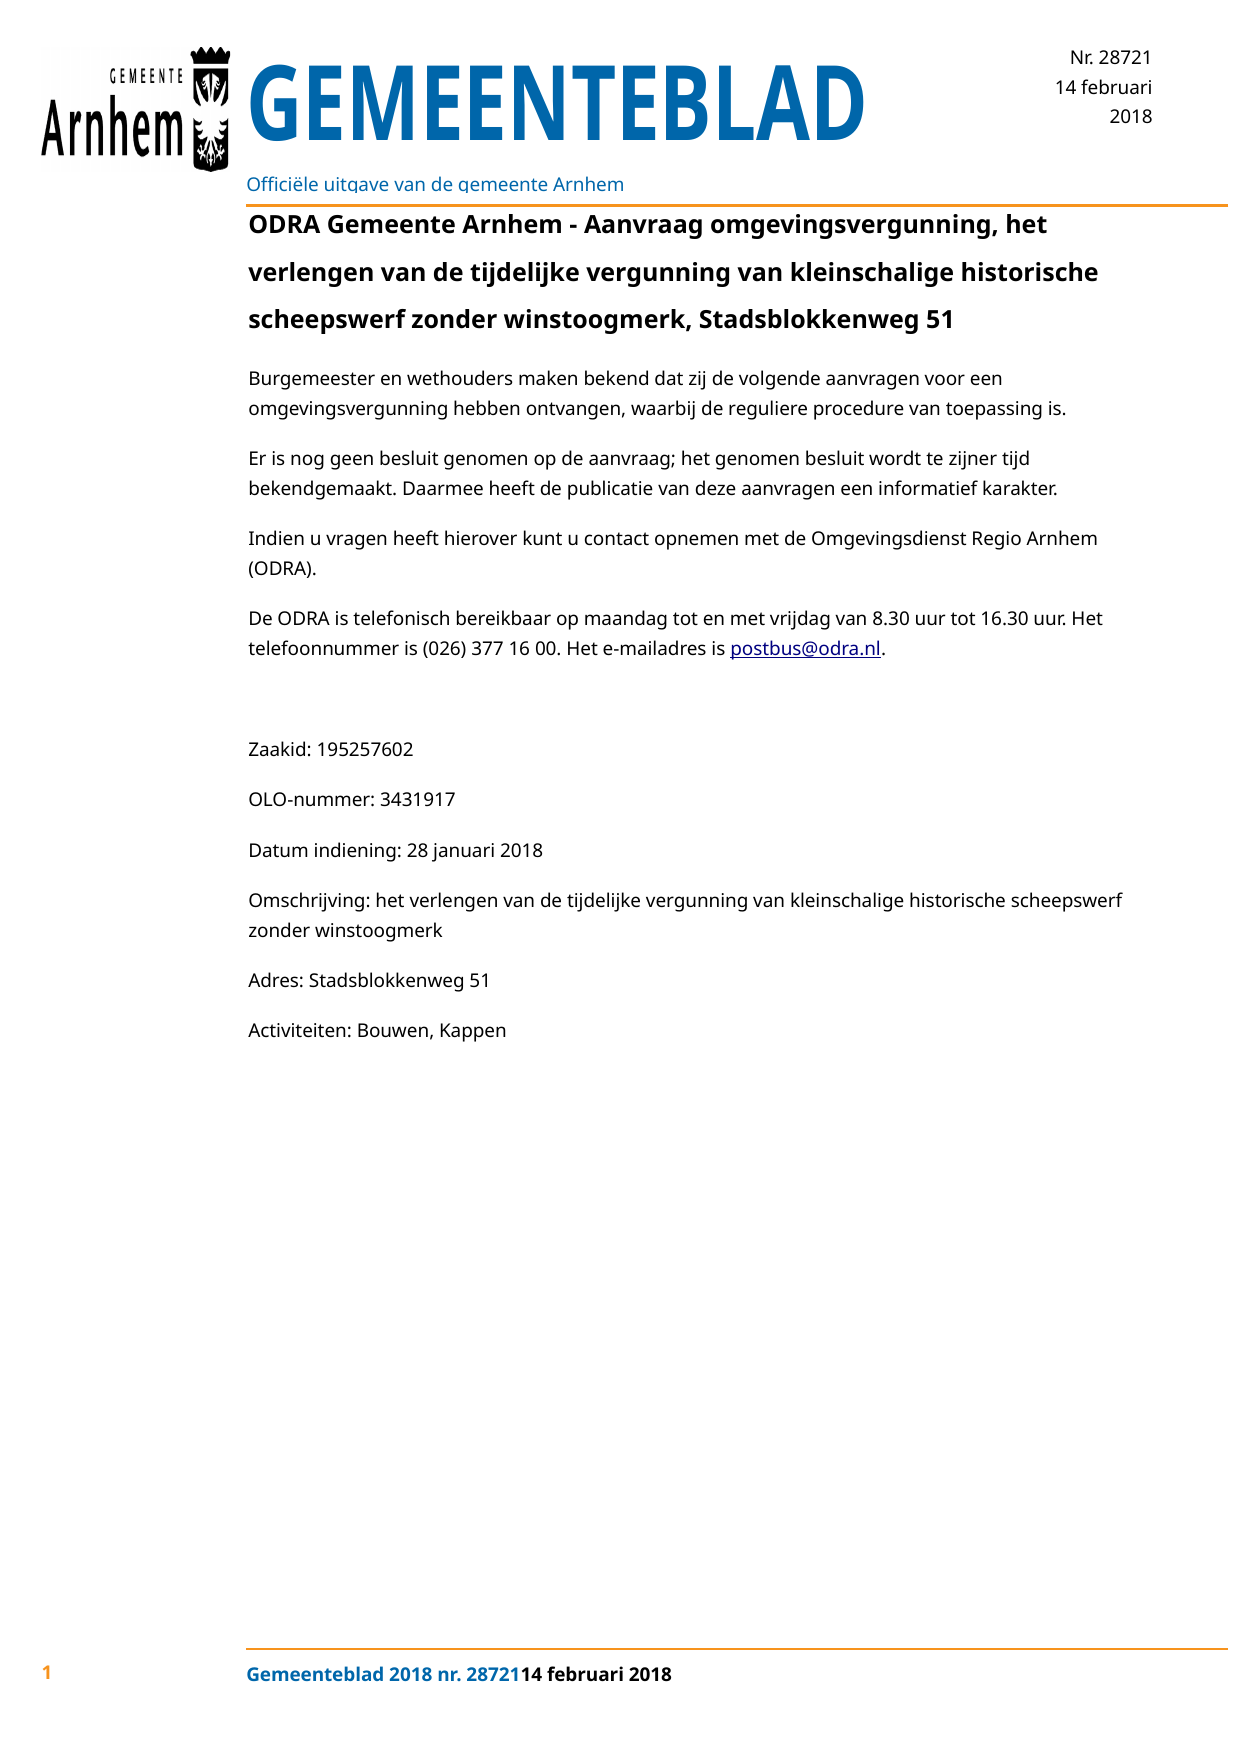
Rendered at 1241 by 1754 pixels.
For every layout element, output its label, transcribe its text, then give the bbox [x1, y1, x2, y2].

picture [41, 47, 231, 172]
text Activiteiten: Bouwen, Kappen [248, 1018, 1152, 1043]
text Zaakid: 195257602 [248, 736, 1152, 762]
text Er is nog geen besluit genomen op de aanvraag; het genomen besluit wordt te zijner tijd bekendgemaakt. Daarmee heeft de publicatie van deze aanvragen een informatief karakter. [248, 446, 1152, 501]
text Adres: Stadsblokkenweg 51 [248, 967, 1152, 993]
text OLO-nummer: 3431917 [248, 786, 1152, 812]
text ODRA Gemeente Arnhem - Aanvraag omgevingsvergunning, het verlengen van de tijdelijke vergunning van kleinschalige historische scheepswerf zonder winstoogmerk, Stadsblokkenweg 51 [248, 207, 1152, 336]
text Burgemeester en wethouders maken bekend dat zij de volgende aanvragen voor een omgevingsvergunning hebben ontvangen, waarbij de reguliere procedure van toepassing is. [248, 366, 1152, 421]
text Indien u vragen heeft hierover kunt u contact opnemen met de Omgevingsdienst Regio Arnhem (ODRA). [248, 526, 1152, 581]
text Omschrijving: het verlengen van de tijdelijke vergunning van kleinschalige historische scheepswerf zonder winstoogmerk [248, 887, 1152, 942]
text Datum indiening: 28 januari 2018 [248, 837, 1152, 862]
text De ODRA is telefonisch bereikbaar op maandag tot en met vrijdag van 8.30 uur tot 16.30 uur. Het telefoonnummer is (026) 377 16 00. Het e-mailadres is postbus@odra.nl. [248, 606, 1152, 661]
